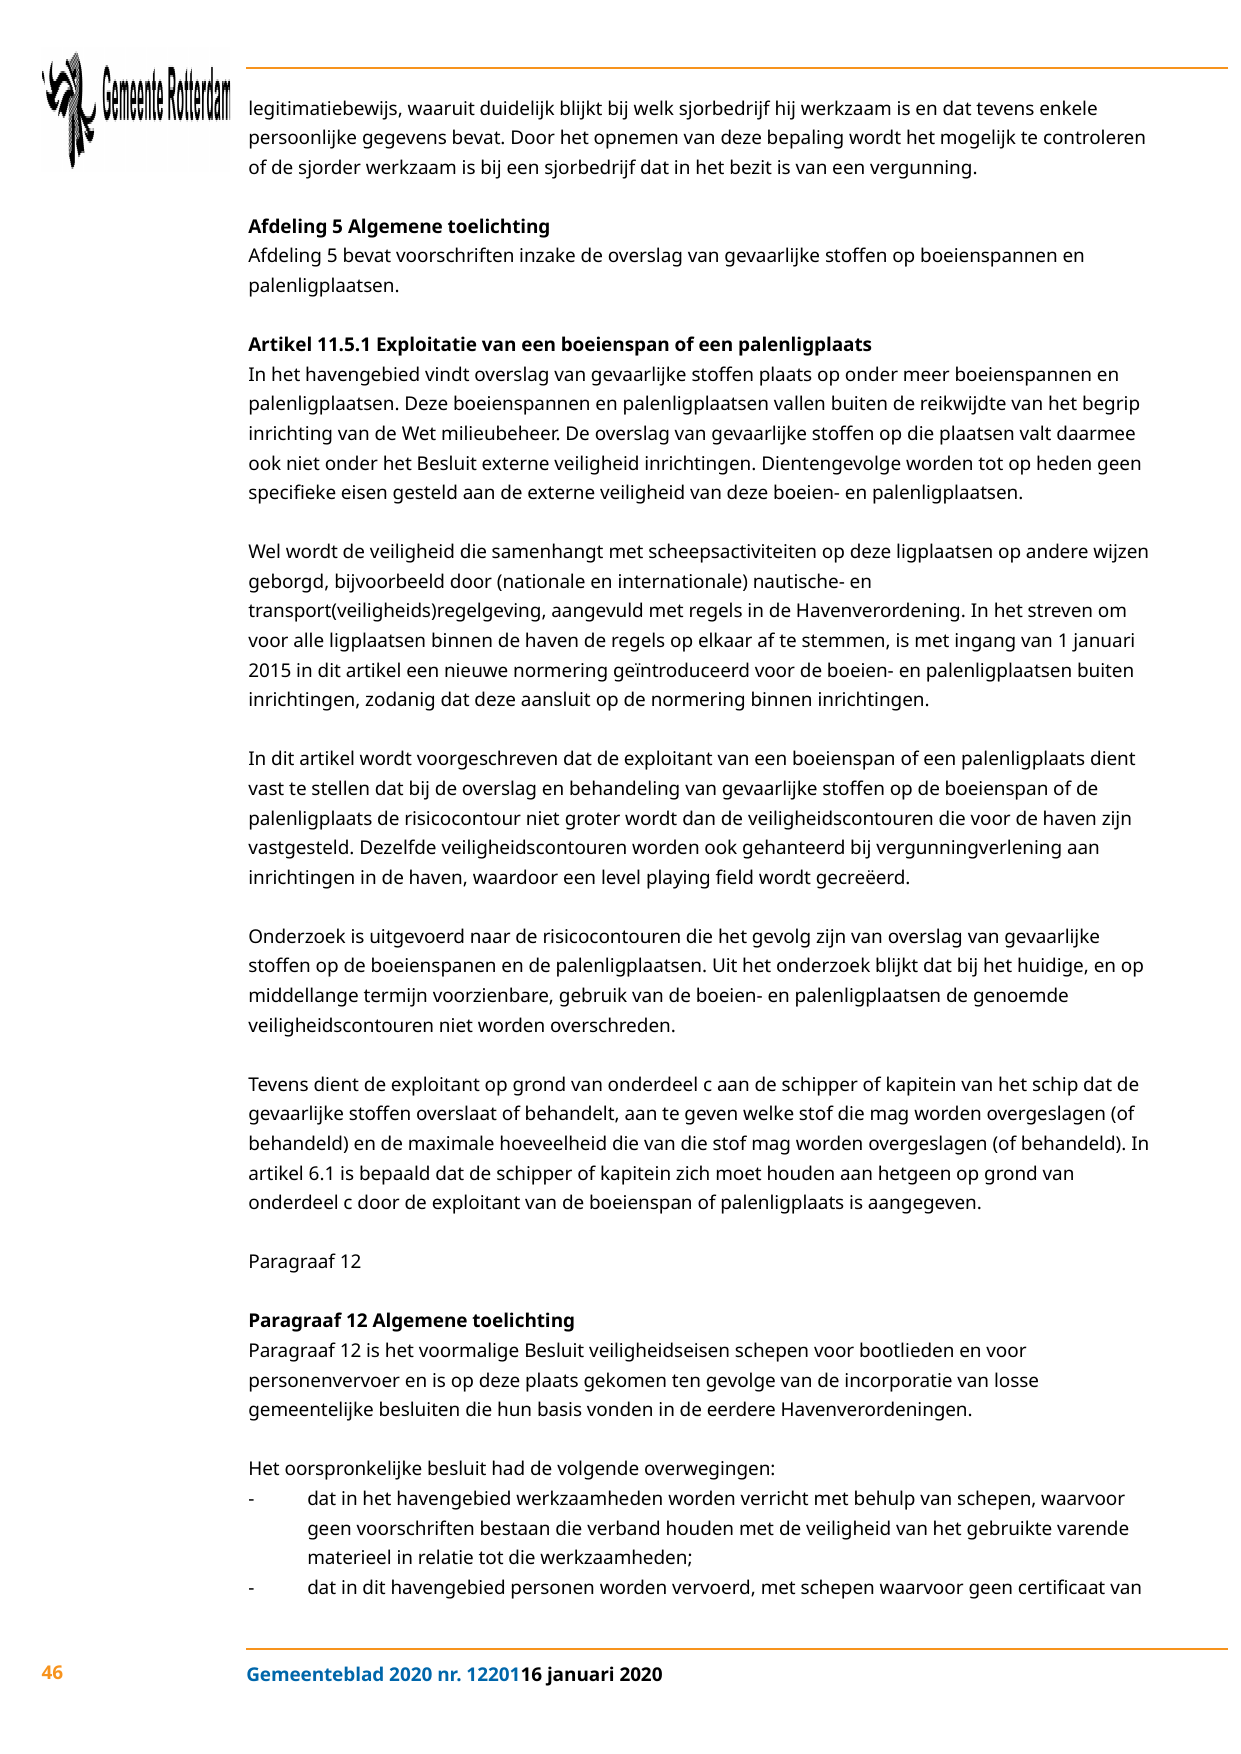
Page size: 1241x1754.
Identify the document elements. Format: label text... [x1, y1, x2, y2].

text legitimatiebewijs, waaruit duidelijk blijkt bij welk sjorbedrijf hij werkzaam is en dat tevens enkele persoonlijke gegevens bevat. Door het opnemen van deze bepaling wordt het mogelijk te controleren of de sjorder werkzaam is bij een sjorbedrijf dat in het bezit is van een vergunning. [248, 95, 1152, 180]
text Paragraaf 12 [248, 1248, 1152, 1274]
text Onderzoek is uitgevoerd naar de risicocontouren die het gevolg zijn van overslag van gevaarlijke stoffen op de boeienspanen en de palenligplaatsen. Uit het onderzoek blijkt dat bij het huidige, en op middellange termijn voorzienbare, gebruik van de boeien- en palenligplaatsen de genoemde veiligheidscontouren niet worden overschreden. [248, 923, 1152, 1038]
text Tevens dient de exploitant op grond van onderdeel c aan de schipper of kapitein van het schip dat de gevaarlijke stoffen overslaat of behandelt, aan te geven welke stof die mag worden overgeslagen (of behandeld) en de maximale hoeveelheid die van die stof mag worden overgeslagen (of behandeld). In artikel 6.1 is bepaald dat de schipper of kapitein zich moet houden aan hetgeen op grond van onderdeel c door de exploitant van de boeienspan of palenligplaats is aangegeven. [248, 1071, 1152, 1215]
picture [41, 47, 231, 172]
text Afdeling 5 Algemene toelichting [248, 213, 1152, 239]
list dat in het havengebied werkzaamheden worden verricht met behulp van schepen, waarvoor geen voorschriften bestaan die verband houden met de veiligheid van het gebruikte varende materieel in relatie tot die werkzaamheden; [248, 1485, 1152, 1570]
text In dit artikel wordt voorgeschreven dat de exploitant van een boeienspan of een palenligplaats dient vast te stellen dat bij de overslag en behandeling van gevaarlijke stoffen op de boeienspan of de palenligplaats de risicocontour niet groter wordt dan de veiligheidscontouren die voor de haven zijn vastgesteld. Dezelfde veiligheidscontouren worden ook gehanteerd bij vergunningverlening aan inrichtingen in de haven, waardoor een level playing field wordt gecreëerd. [248, 746, 1152, 890]
text Paragraaf 12 Algemene toelichting [248, 1308, 1152, 1333]
list dat in dit havengebied personen worden vervoerd, met schepen waarvoor geen certificaat van [248, 1574, 1152, 1600]
text Paragraaf 12 is het voormalige Besluit veiligheidseisen schepen voor bootlieden en voor personenvervoer en is op deze plaats gekomen ten gevolge van de incorporatie van losse gemeentelijke besluiten die hun basis vonden in de eerdere Havenverordeningen. [248, 1337, 1152, 1422]
text Artikel 11.5.1 Exploitatie van een boeienspan of een palenligplaats [248, 331, 1152, 357]
text Het oorspronkelijke besluit had de volgende overwegingen: [248, 1456, 1152, 1481]
text Wel wordt de veiligheid die samenhangt met scheepsactiviteiten op deze ligplaatsen op andere wijzen geborgd, bijvoorbeeld door (nationale en internationale) nautische- en transport(veiligheids)regelgeving, aangevuld met regels in de Havenverordening. In het streven om voor alle ligplaatsen binnen de haven de regels op elkaar af te stemmen, is met ingang van 1 januari 2015 in dit artikel een nieuwe normering geïntroduceerd voor de boeien- en palenligplaatsen buiten inrichtingen, zodanig dat deze aansluit op de normering binnen inrichtingen. [248, 538, 1152, 712]
text In het havengebied vindt overslag van gevaarlijke stoffen plaats op onder meer boeienspannen en palenligplaatsen. Deze boeienspannen en palenligplaatsen vallen buiten de reikwijdte van het begrip inrichting van de Wet milieubeheer. De overslag van gevaarlijke stoffen op die plaatsen valt daarmee ook niet onder het Besluit externe veiligheid inrichtingen. Dientengevolge worden tot op heden geen specifieke eisen gesteld aan de externe veiligheid van deze boeien- en palenligplaatsen. [248, 361, 1152, 505]
text Afdeling 5 bevat voorschriften inzake de overslag van gevaarlijke stoffen op boeienspannen en palenligplaatsen. [248, 243, 1152, 298]
